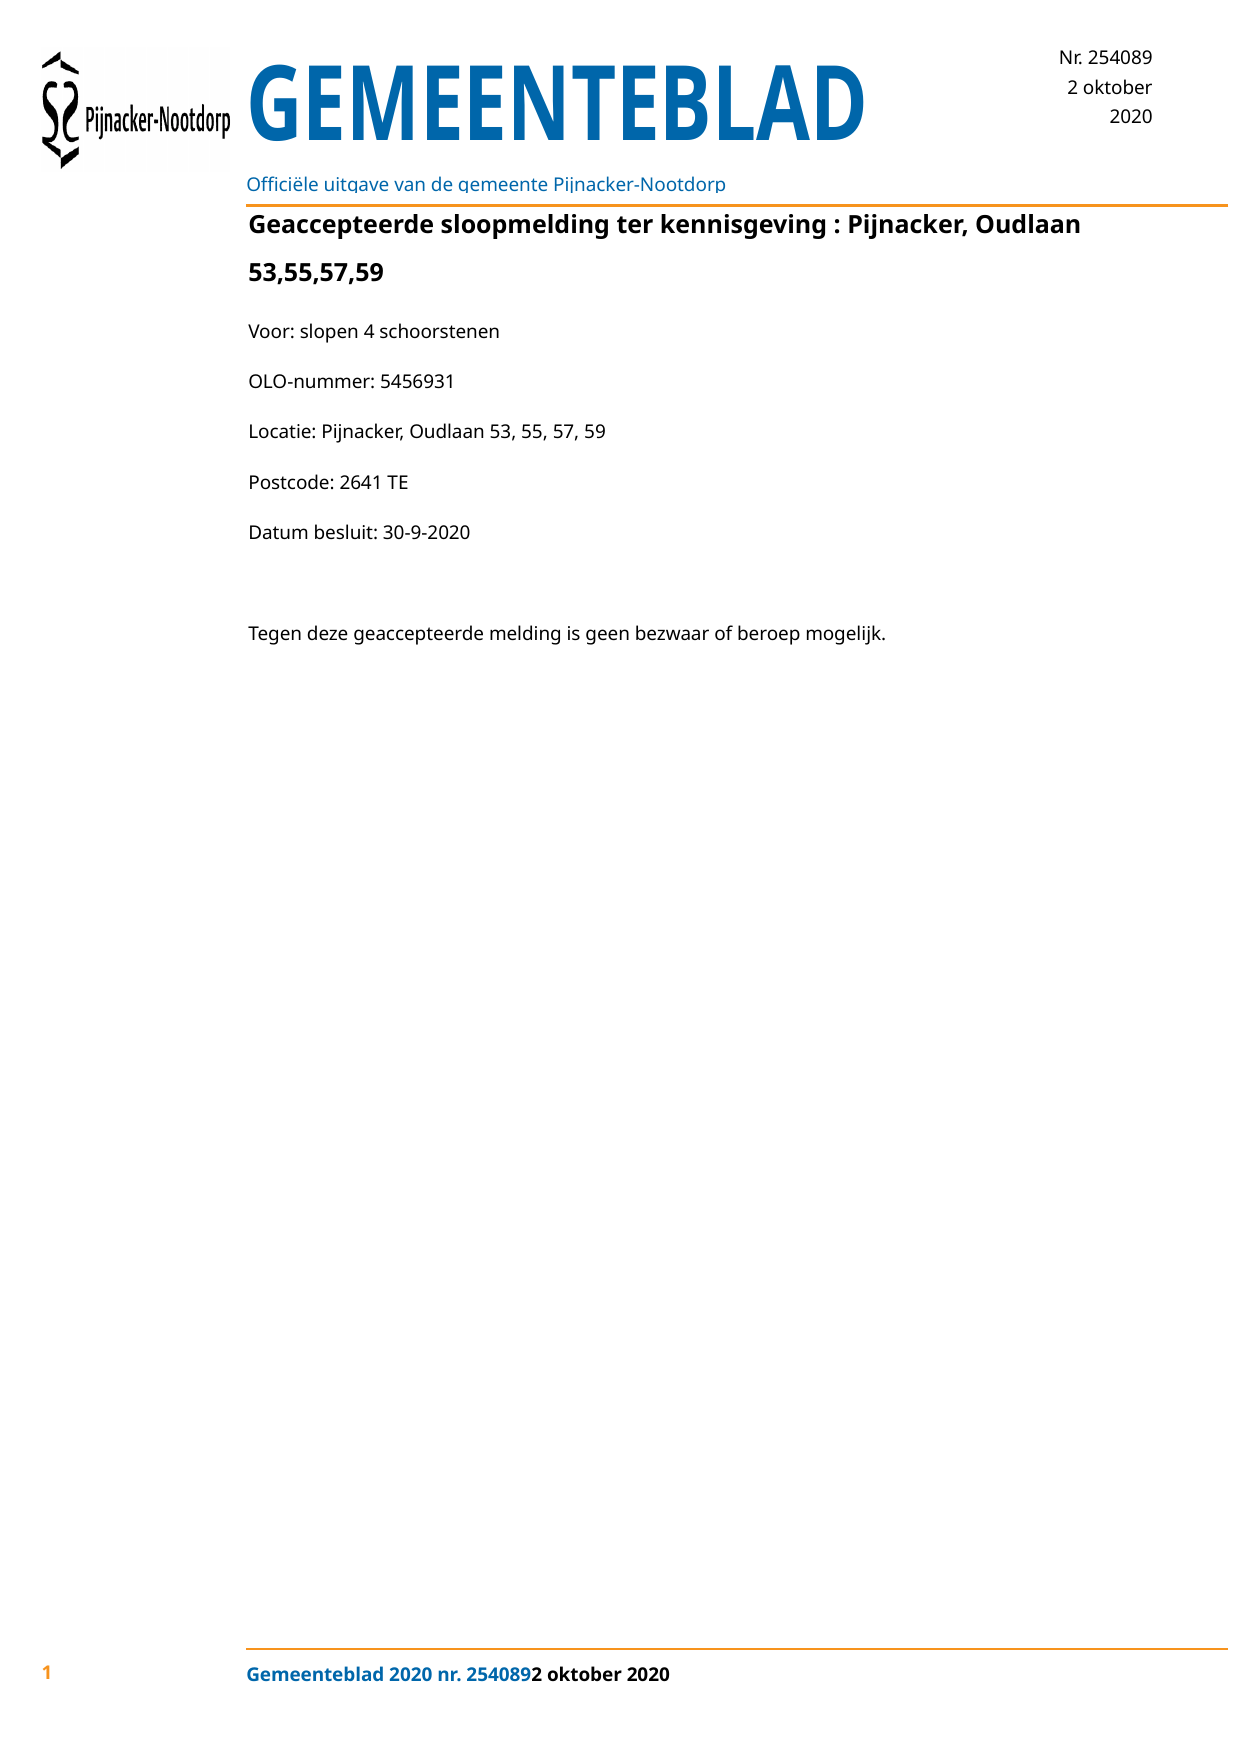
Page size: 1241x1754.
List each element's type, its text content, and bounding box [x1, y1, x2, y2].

picture [41, 47, 231, 172]
text Datum besluit: 30-9-2020 [248, 519, 1152, 545]
text Geaccepteerde sloopmelding ter kennisgeving : Pijnacker, Oudlaan 53,55,57,59 [248, 207, 1152, 288]
text Voor: slopen 4 schoorstenen [248, 318, 1152, 344]
text OLO-nummer: 5456931 [248, 368, 1152, 394]
text Locatie: Pijnacker, Oudlaan 53, 55, 57, 59 [248, 419, 1152, 444]
text Tegen deze geaccepteerde melding is geen bezwaar of beroep mogelijk. [248, 620, 1152, 646]
text Postcode: 2641 TE [248, 469, 1152, 495]
